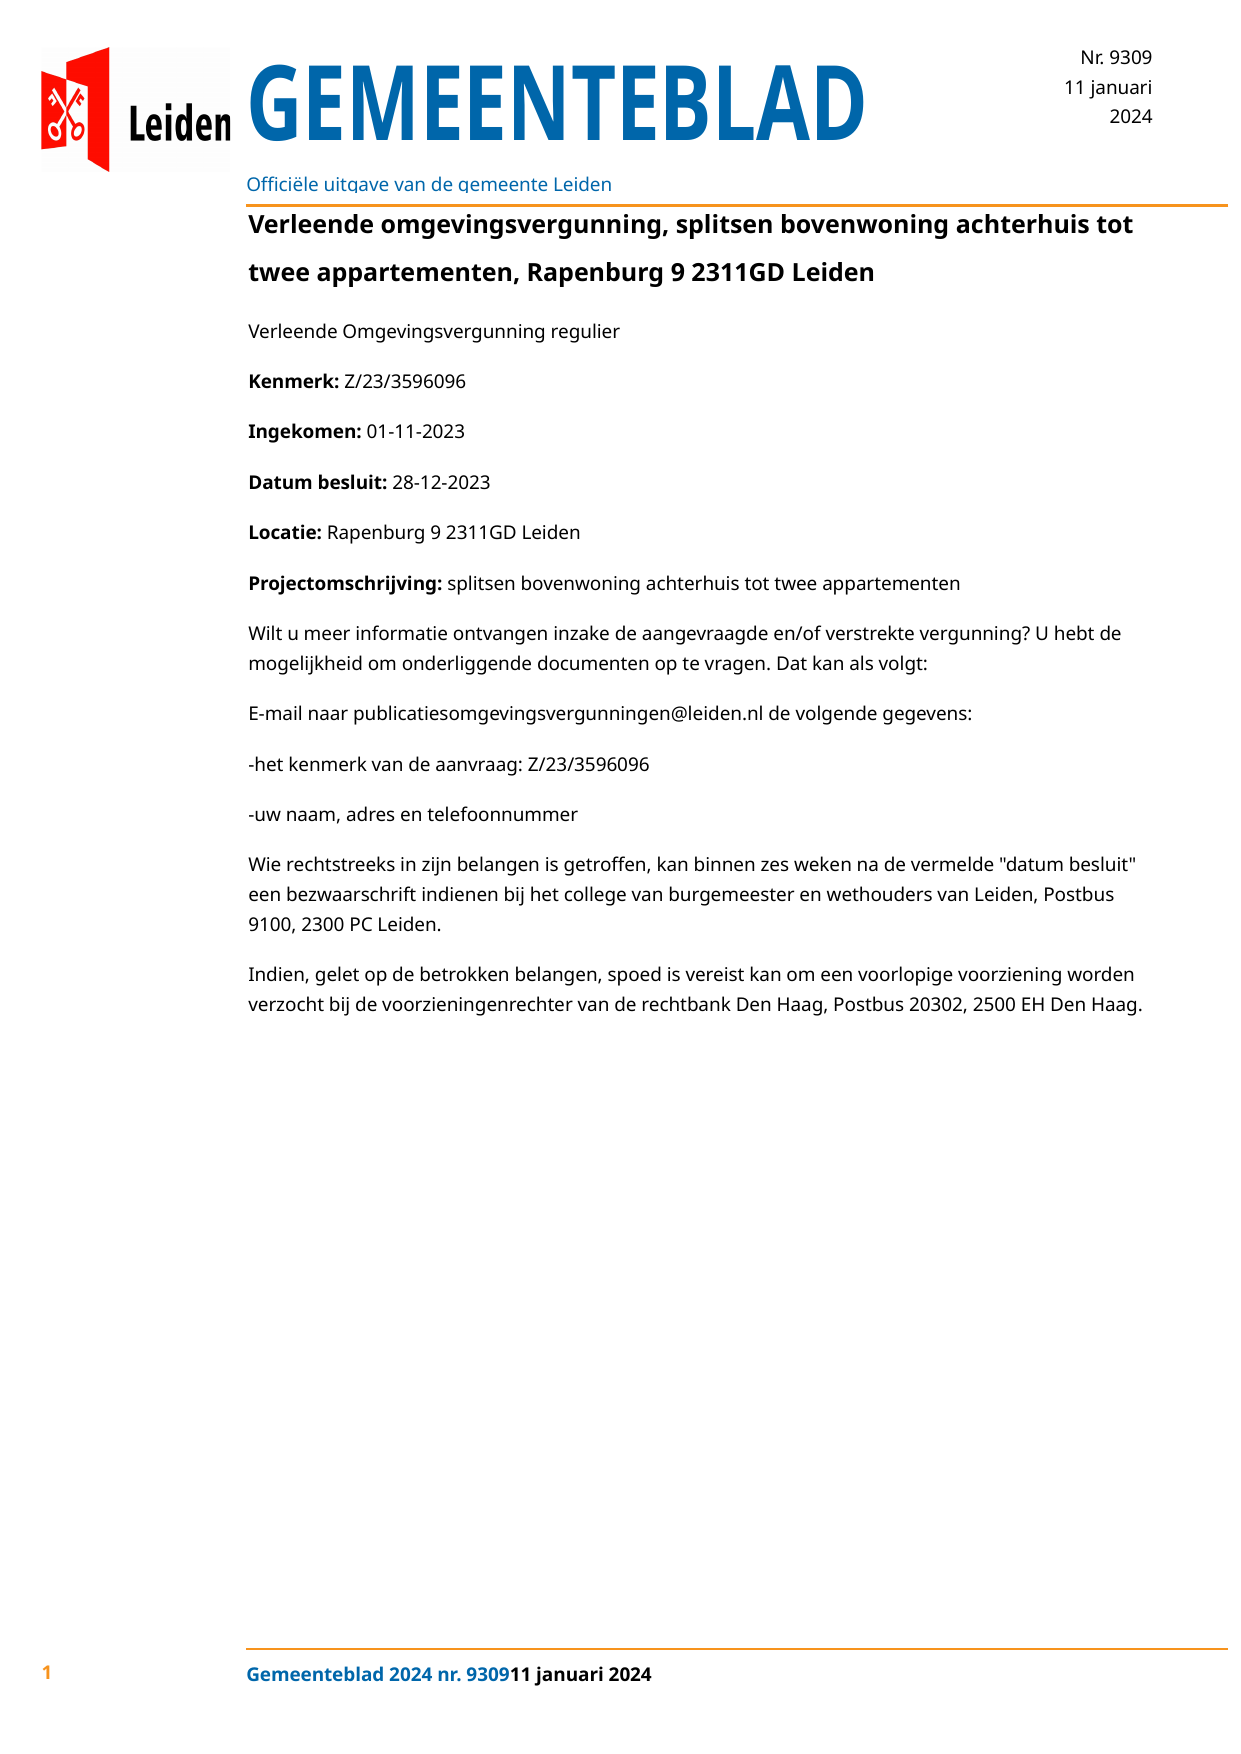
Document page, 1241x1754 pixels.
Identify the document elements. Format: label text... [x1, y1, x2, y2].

text Projectomschrijving: splitsen bovenwoning achterhuis tot twee appartementen [248, 570, 1152, 596]
text Datum besluit: 28-12-2023 [248, 469, 1152, 495]
text Ingekomen: 01-11-2023 [248, 419, 1152, 444]
text Verleende Omgevingsvergunning regulier [248, 318, 1152, 344]
text Wilt u meer informatie ontvangen inzake de aangevraagde en/of verstrekte vergunning? U hebt de mogelijkheid om onderliggende documenten op te vragen. Dat kan als volgt: [248, 620, 1152, 676]
text -het kenmerk van de aanvraag: Z/23/3596096 [248, 751, 1152, 777]
text Verleende omgevingsvergunning, splitsen bovenwoning achterhuis tot twee appartementen, Rapenburg 9 2311GD Leiden [248, 207, 1152, 288]
text Wie rechtstreeks in zijn belangen is getroffen, kan binnen zes weken na de vermelde "datum besluit" een bezwaarschrift indienen bij het college van burgemeester en wethouders van Leiden, Postbus 9100, 2300 PC Leiden. [248, 852, 1152, 937]
picture [41, 47, 231, 172]
text Locatie: Rapenburg 9 2311GD Leiden [248, 519, 1152, 545]
text Indien, gelet op de betrokken belangen, spoed is vereist kan om een voorlopige voorziening worden verzocht bij de voorzieningenrechter van de rechtbank Den Haag, Postbus 20302, 2500 EH Den Haag. [248, 961, 1152, 1017]
text E-mail naar publicatiesomgevingsvergunningen@leiden.nl de volgende gegevens: [248, 700, 1152, 726]
text Kenmerk: Z/23/3596096 [248, 368, 1152, 394]
text -uw naam, adres en telefoonnummer [248, 801, 1152, 827]
